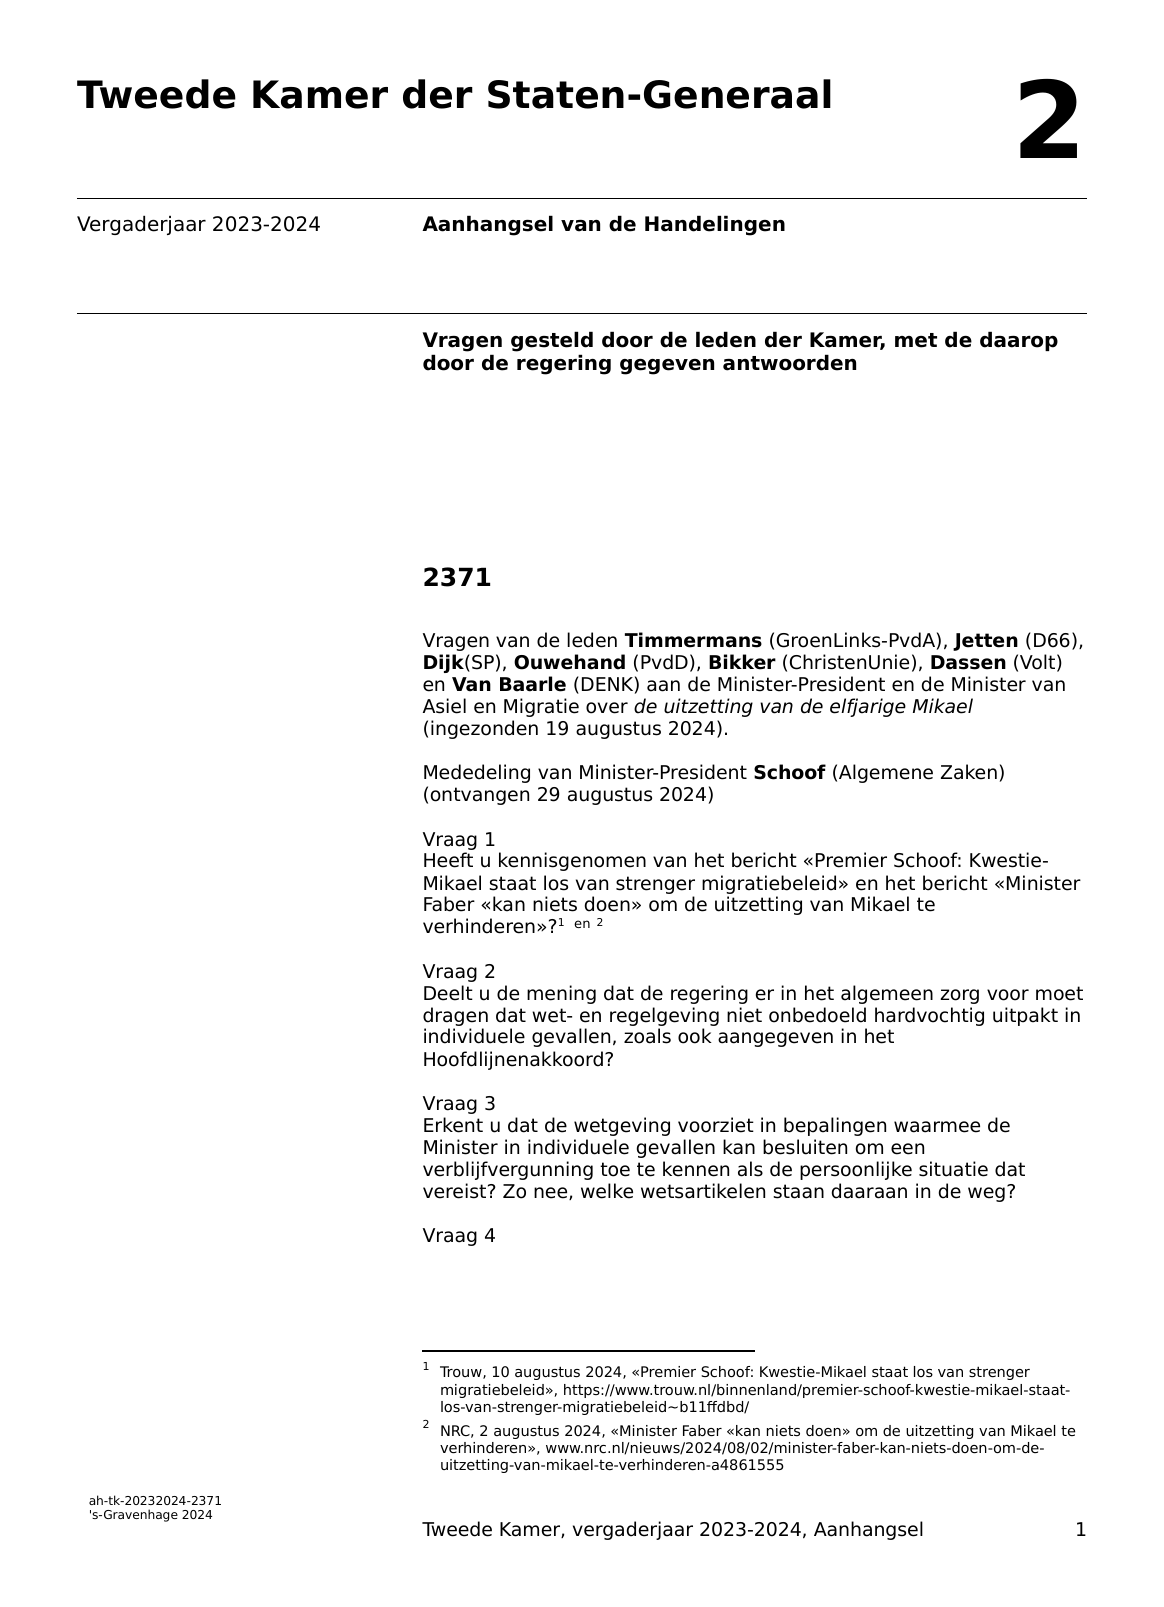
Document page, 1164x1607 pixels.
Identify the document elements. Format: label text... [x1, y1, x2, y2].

text Mededeling van Minister-President Schoof (Algemene Zaken) (ontvangen 29 augustus 2024) [422, 762, 1087, 806]
text Trouw, 10 augustus 2024, «Premier Schoof: Kwestie-Mikael staat los van strenger migratiebeleid», https://www.trouw.nl/binnenland/premier-schoof-kwestie-mikael-staat-los-van-strenger-migratiebeleid~b11ffdbd/ [422, 1360, 1087, 1416]
text 2371 [422, 563, 1087, 592]
table_header Tweede Kamer der Staten-Generaal [77, 59, 886, 198]
table_cell Vergaderjaar 2023-2024 [77, 199, 422, 313]
table_header 2 [886, 59, 1087, 198]
text Deelt u de mening dat de regering er in het algemeen zorg voor moet dragen dat wet- en regelgeving niet onbedoeld hardvochtig uitpakt in individuele gevallen, zoals ook aangegeven in het Hoofdlijnenakkoord? [422, 982, 1087, 1070]
table_cell Aanhangsel van de Handelingen [422, 199, 1087, 313]
text NRC, 2 augustus 2024, «Minister Faber «kan niets doen» om de uitzetting van Mikael te verhinderen», www.nrc.nl/nieuws/2024/08/02/minister-faber-kan-niets-doen-om-de-uitzetting-van-mikael-te-verhinderen-a4861555 [422, 1418, 1087, 1474]
text ah-tk-20232024-2371 [88, 1494, 323, 1508]
text Vragen van de leden Timmermans (GroenLinks-PvdA), Jetten (D66), Dijk(SP), Ouwehand (PvdD), Bikker (ChristenUnie), Dassen (Volt) en Van Baarle (DENK) aan de Minister-President en de Minister van Asiel en Migratie over de uitzetting van de elfjarige Mikael (ingezonden 19 augustus 2024). [422, 630, 1087, 740]
table_cell Vragen gesteld door de leden der Kamer, met de daarop door de regering gegeven antwoorden [422, 314, 1087, 375]
text Heeft u kennisgenomen van het bericht «Premier Schoof: Kwestie-Mikael staat los van strenger migratiebeleid» en het bericht «Minister Faber «kan niets doen» om de uitzetting van Mikael te verhinderen»? en [422, 850, 1087, 938]
text Vraag 2 [422, 961, 1087, 982]
text Vraag 3 [422, 1093, 1087, 1114]
text Vraag 4 [422, 1225, 1087, 1247]
text Vraag 1 [422, 828, 1087, 850]
table_cell [77, 314, 422, 375]
text 's-Gravenhage 2024 [88, 1508, 323, 1522]
text Erkent u dat de wetgeving voorziet in bepalingen waarmee de Minister in individuele gevallen kan besluiten om een verblijfvergunning toe te kennen als de persoonlijke situatie dat vereist? Zo nee, welke wetsartikelen staan daaraan in de weg? [422, 1114, 1087, 1202]
